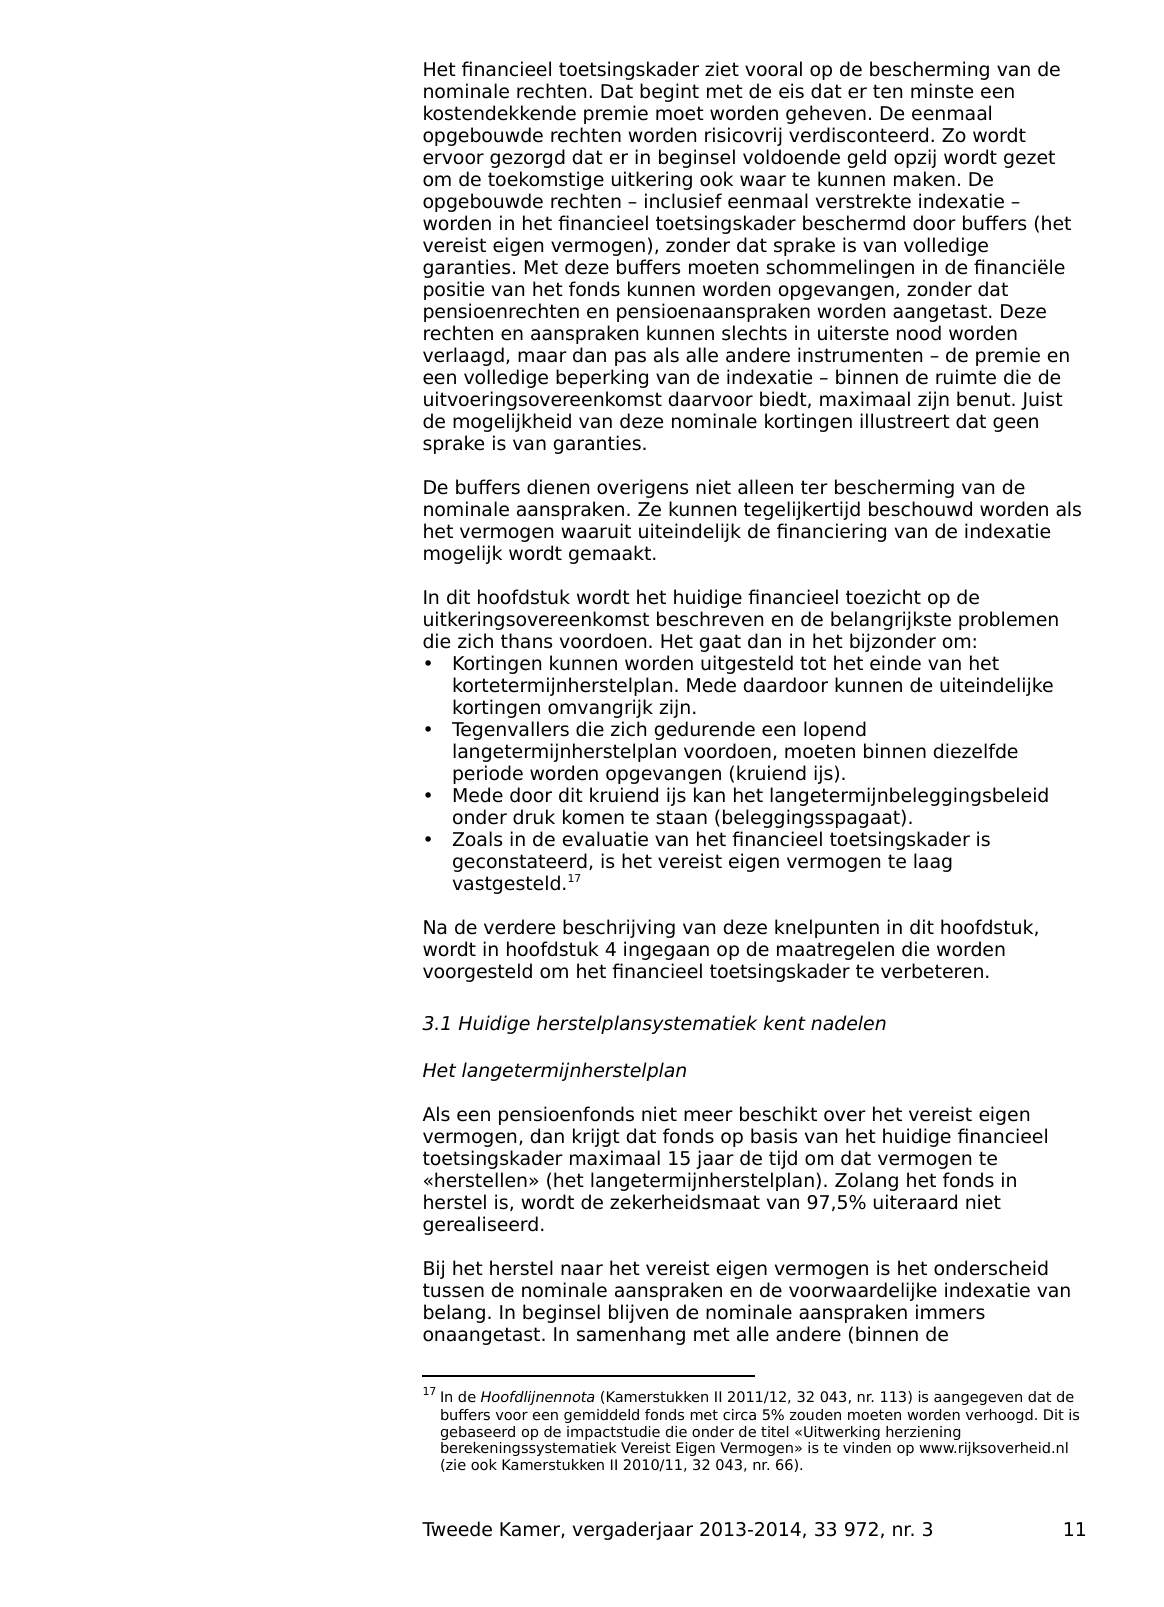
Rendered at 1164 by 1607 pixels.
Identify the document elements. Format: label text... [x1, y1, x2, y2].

text • Mede door dit kruiend ijs kan het langetermijnbeleggingsbeleid onder druk komen te staan (beleggingsspagaat). [422, 785, 1087, 829]
text • Kortingen kunnen worden uitgesteld tot het einde van het kortetermijnherstelplan. Mede daardoor kunnen de uiteindelijke kortingen omvangrijk zijn. [422, 653, 1087, 719]
text Bij het herstel naar het vereist eigen vermogen is het onderscheid tussen de nominale aanspraken en de voorwaardelijke indexatie van belang. In beginsel blijven de nominale aanspraken immers onaangetast. In samenhang met alle andere (binnen de [422, 1258, 1087, 1346]
text Het financieel toetsingskader ziet vooral op de bescherming van de nominale rechten. Dat begint met de eis dat er ten minste een kostendekkende premie moet worden geheven. De eenmaal opgebouwde rechten worden risicovrij verdisconteerd. Zo wordt ervoor gezorgd dat er in beginsel voldoende geld opzij wordt gezet om de toekomstige uitkering ook waar te kunnen maken. De opgebouwde rechten – inclusief eenmaal verstrekte indexatie – worden in het financieel toetsingskader beschermd door buffers (het vereist eigen vermogen), zonder dat sprake is van volledige garanties. Met deze buffers moeten schommelingen in de financiële positie van het fonds kunnen worden opgevangen, zonder dat pensioenrechten en pensioenaanspraken worden aangetast. Deze rechten en aanspraken kunnen slechts in uiterste nood worden verlaagd, maar dan pas als alle andere instrumenten – de premie en een volledige beperking van de indexatie – binnen de ruimte die de uitvoeringsovereenkomst daarvoor biedt, maximaal zijn benut. Juist de mogelijkheid van deze nominale kortingen illustreert dat geen sprake is van garanties. [422, 59, 1087, 455]
subtitle Het langetermijnherstelplan [422, 1060, 1087, 1082]
text Als een pensioenfonds niet meer beschikt over het vereist eigen vermogen, dan krijgt dat fonds op basis van het huidige financieel toetsingskader maximaal 15 jaar de tijd om dat vermogen te «herstellen» (het langetermijnherstelplan). Zolang het fonds in herstel is, wordt de zekerheidsmaat van 97,5% uiteraard niet gerealiseerd. [422, 1104, 1087, 1236]
text Na de verdere beschrijving van deze knelpunten in dit hoofdstuk, wordt in hoofdstuk 4 ingegaan op de maatregelen die worden voorgesteld om het financieel toetsingskader te verbeteren. [422, 917, 1087, 983]
subtitle 3.1 Huidige herstelplansystematiek kent nadelen [422, 1013, 1087, 1035]
text De buffers dienen overigens niet alleen ter bescherming van de nominale aanspraken. Ze kunnen tegelijkertijd beschouwd worden als het vermogen waaruit uiteindelijk de financiering van de indexatie mogelijk wordt gemaakt. [422, 477, 1087, 565]
text In de Hoofdlijnennota (Kamerstukken II 2011/12, 32 043, nr. 113) is aangegeven dat de buffers voor een gemiddeld fonds met circa 5% zouden moeten worden verhoogd. Dit is gebaseerd op de impactstudie die onder de titel «Uitwerking herziening berekeningssystematiek Vereist Eigen Vermogen» is te vinden op www.rijksoverheid.nl (zie ook Kamerstukken II 2010/11, 32 043, nr. 66). [422, 1385, 1087, 1474]
text In dit hoofdstuk wordt het huidige financieel toezicht op de uitkeringsovereenkomst beschreven en de belangrijkste problemen die zich thans voordoen. Het gaat dan in het bijzonder om: [422, 587, 1087, 653]
text • Tegenvallers die zich gedurende een lopend langetermijnherstelplan voordoen, moeten binnen diezelfde periode worden opgevangen (kruiend ijs). [422, 719, 1087, 785]
text • Zoals in de evaluatie van het financieel toetsingskader is geconstateerd, is het vereist eigen vermogen te laag vastgesteld. [422, 829, 1087, 895]
